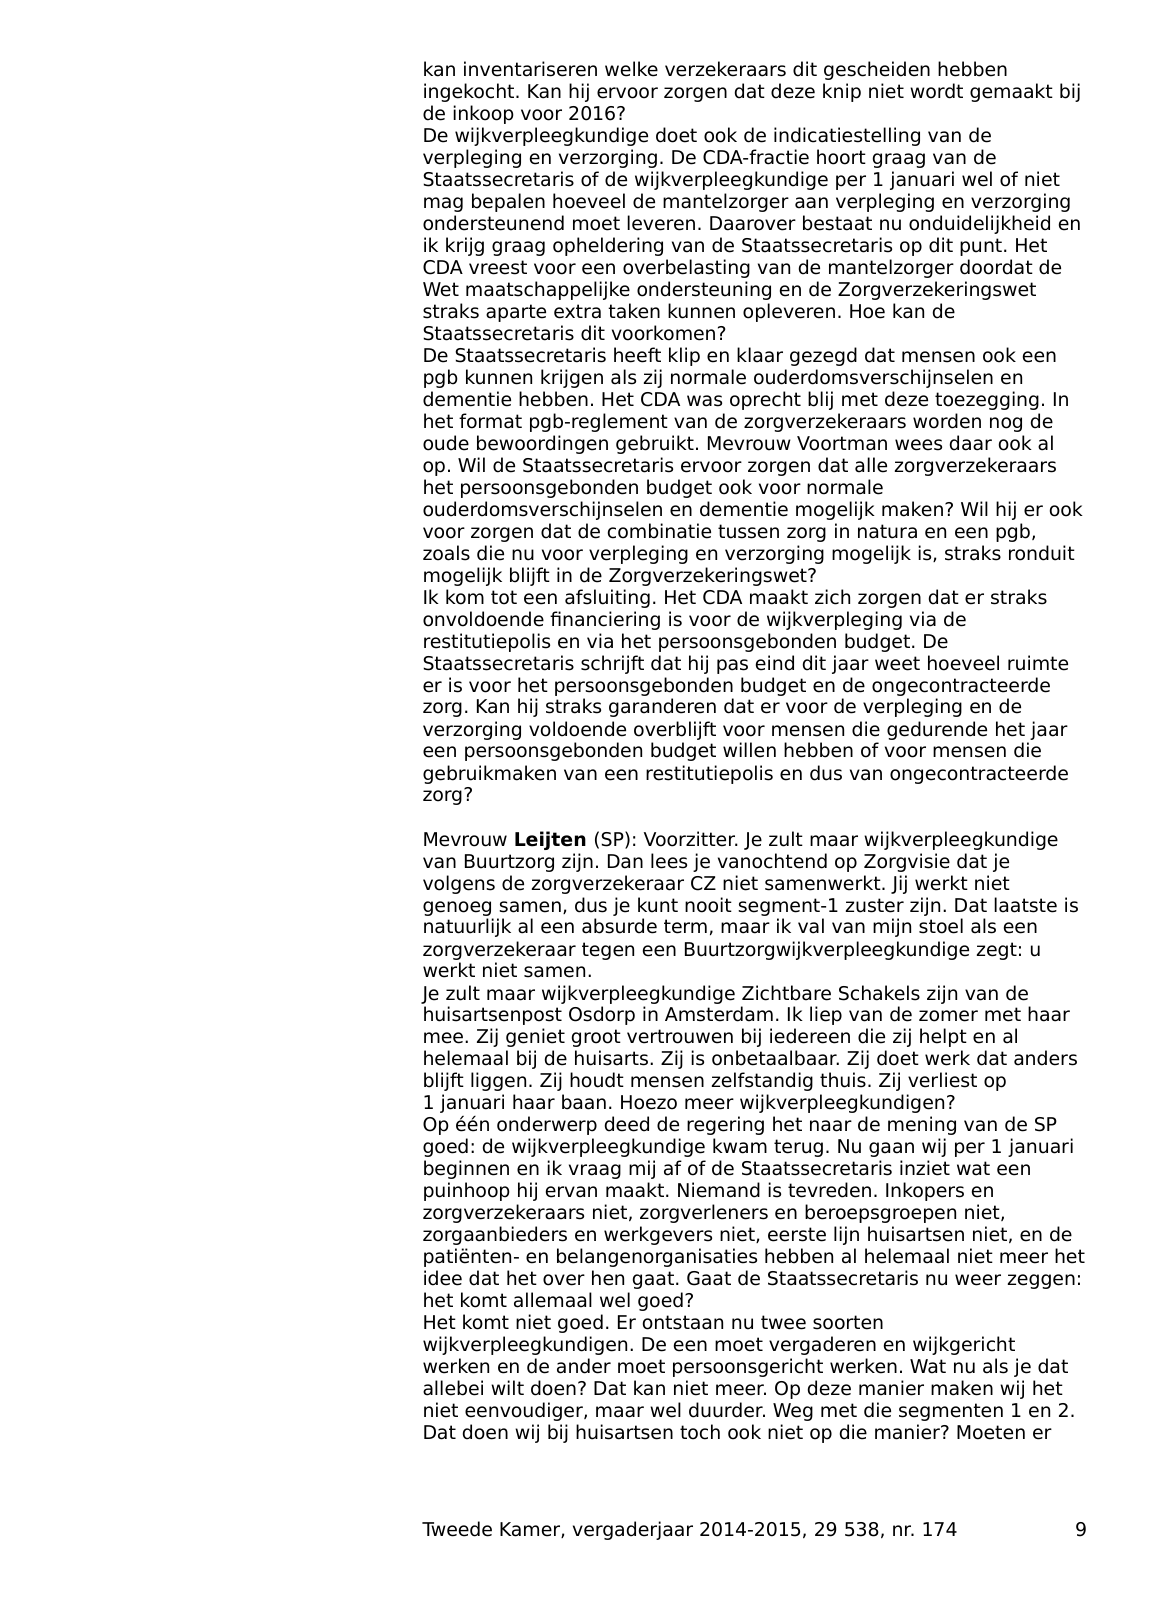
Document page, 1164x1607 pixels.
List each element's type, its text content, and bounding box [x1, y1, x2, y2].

text De Staatssecretaris heeft klip en klaar gezegd dat mensen ook een pgb kunnen krijgen als zij normale ouderdomsverschijnselen en dementie hebben. Het CDA was oprecht blij met deze toezegging. In het format pgb-reglement van de zorgverzekeraars worden nog de oude bewoordingen gebruikt. Mevrouw Voortman wees daar ook al op. Wil de Staatssecretaris ervoor zorgen dat alle zorgverzekeraars het persoonsgebonden budget ook voor normale ouderdomsverschijnselen en dementie mogelijk maken? Wil hij er ook voor zorgen dat de combinatie tussen zorg in natura en een pgb, zoals die nu voor verpleging en verzorging mogelijk is, straks ronduit mogelijk blijft in de Zorgverzekeringswet? [422, 345, 1087, 587]
text De wijkverpleegkundige doet ook de indicatiestelling van de verpleging en verzorging. De CDA-fractie hoort graag van de Staatssecretaris of de wijkverpleegkundige per 1 januari wel of niet mag bepalen hoeveel de mantelzorger aan verpleging en verzorging ondersteunend moet leveren. Daarover bestaat nu onduidelijkheid en ik krijg graag opheldering van de Staatssecretaris op dit punt. Het CDA vreest voor een overbelasting van de mantelzorger doordat de Wet maatschappelijke ondersteuning en de Zorgverzekeringswet straks aparte extra taken kunnen opleveren. Hoe kan de Staatssecretaris dit voorkomen? [422, 125, 1087, 345]
text kan inventariseren welke verzekeraars dit gescheiden hebben ingekocht. Kan hij ervoor zorgen dat deze knip niet wordt gemaakt bij de inkoop voor 2016? [422, 59, 1087, 125]
text Het komt niet goed. Er ontstaan nu twee soorten wijkverpleegkundigen. De een moet vergaderen en wijkgericht werken en de ander moet persoonsgericht werken. Wat nu als je dat allebei wilt doen? Dat kan niet meer. Op deze manier maken wij het niet eenvoudiger, maar wel duurder. Weg met die segmenten 1 en 2. Dat doen wij bij huisartsen toch ook niet op die manier? Moeten er [422, 1312, 1087, 1444]
text Je zult maar wijkverpleegkundige Zichtbare Schakels zijn van de huisartsenpost Osdorp in Amsterdam. Ik liep van de zomer met haar mee. Zij geniet groot vertrouwen bij iedereen die zij helpt en al helemaal bij de huisarts. Zij is onbetaalbaar. Zij doet werk dat anders blijft liggen. Zij houdt mensen zelfstandig thuis. Zij verliest op 1 januari haar baan. Hoezo meer wijkverpleegkundigen? [422, 982, 1087, 1114]
text Op één onderwerp deed de regering het naar de mening van de SP goed: de wijkverpleegkundige kwam terug. Nu gaan wij per 1 januari beginnen en ik vraag mij af of de Staatssecretaris inziet wat een puinhoop hij ervan maakt. Niemand is tevreden. Inkopers en zorgverzekeraars niet, zorgverleners en beroepsgroepen niet, zorgaanbieders en werkgevers niet, eerste lijn huisartsen niet, en de patiënten- en belangenorganisaties hebben al helemaal niet meer het idee dat het over hen gaat. Gaat de Staatssecretaris nu weer zeggen: het komt allemaal wel goed? [422, 1114, 1087, 1312]
text Mevrouw Leijten (SP): Voorzitter. Je zult maar wijkverpleegkundige van Buurtzorg zijn. Dan lees je vanochtend op Zorgvisie dat je volgens de zorgverzekeraar CZ niet samenwerkt. Jij werkt niet genoeg samen, dus je kunt nooit segment-1 zuster zijn. Dat laatste is natuurlijk al een absurde term, maar ik val van mijn stoel als een zorgverzekeraar tegen een Buurtzorgwijkverpleegkundige zegt: u werkt niet samen. [422, 828, 1087, 982]
text Ik kom tot een afsluiting. Het CDA maakt zich zorgen dat er straks onvoldoende financiering is voor de wijkverpleging via de restitutiepolis en via het persoonsgebonden budget. De Staatssecretaris schrijft dat hij pas eind dit jaar weet hoeveel ruimte er is voor het persoonsgebonden budget en de ongecontracteerde zorg. Kan hij straks garanderen dat er voor de verpleging en de verzorging voldoende overblijft voor mensen die gedurende het jaar een persoonsgebonden budget willen hebben of voor mensen die gebruikmaken van een restitutiepolis en dus van ongecontracteerde zorg? [422, 587, 1087, 806]
